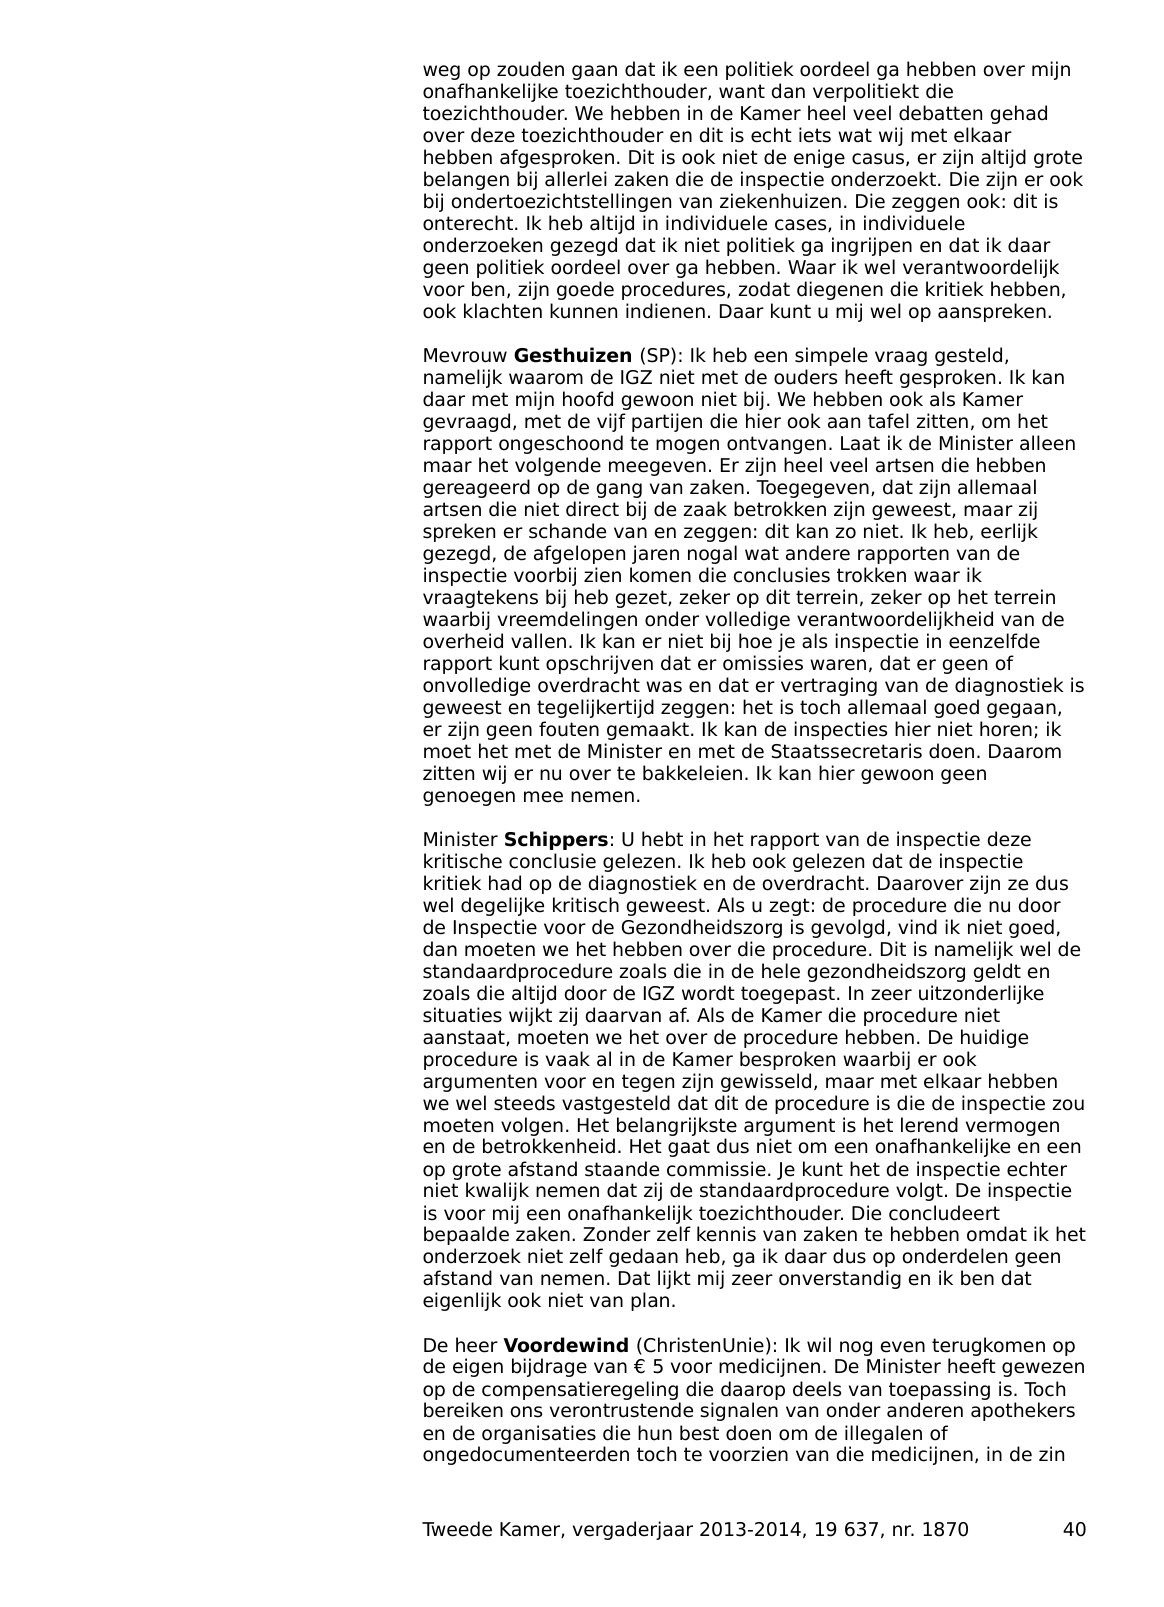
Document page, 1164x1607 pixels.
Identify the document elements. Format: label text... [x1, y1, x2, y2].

text weg op zouden gaan dat ik een politiek oordeel ga hebben over mijn onafhankelijke toezichthouder, want dan verpolitiekt die toezichthouder. We hebben in de Kamer heel veel debatten gehad over deze toezichthouder en dit is echt iets wat wij met elkaar hebben afgesproken. Dit is ook niet de enige casus, er zijn altijd grote belangen bij allerlei zaken die de inspectie onderzoekt. Die zijn er ook bij ondertoezichtstellingen van ziekenhuizen. Die zeggen ook: dit is onterecht. Ik heb altijd in individuele cases, in individuele onderzoeken gezegd dat ik niet politiek ga ingrijpen en dat ik daar geen politiek oordeel over ga hebben. Waar ik wel verantwoordelijk voor ben, zijn goede procedures, zodat diegenen die kritiek hebben, ook klachten kunnen indienen. Daar kunt u mij wel op aanspreken. [422, 59, 1087, 323]
text Mevrouw Gesthuizen (SP): Ik heb een simpele vraag gesteld, namelijk waarom de IGZ niet met de ouders heeft gesproken. Ik kan daar met mijn hoofd gewoon niet bij. We hebben ook als Kamer gevraagd, met de vijf partijen die hier ook aan tafel zitten, om het rapport ongeschoond te mogen ontvangen. Laat ik de Minister alleen maar het volgende meegeven. Er zijn heel veel artsen die hebben gereageerd op de gang van zaken. Toegegeven, dat zijn allemaal artsen die niet direct bij de zaak betrokken zijn geweest, maar zij spreken er schande van en zeggen: dit kan zo niet. Ik heb, eerlijk gezegd, de afgelopen jaren nogal wat andere rapporten van de inspectie voorbij zien komen die conclusies trokken waar ik vraagtekens bij heb gezet, zeker op dit terrein, zeker op het terrein waarbij vreemdelingen onder volledige verantwoordelijkheid van de overheid vallen. Ik kan er niet bij hoe je als inspectie in eenzelfde rapport kunt opschrijven dat er omissies waren, dat er geen of onvolledige overdracht was en dat er vertraging van de diagnostiek is geweest en tegelijkertijd zeggen: het is toch allemaal goed gegaan, er zijn geen fouten gemaakt. Ik kan de inspecties hier niet horen; ik moet het met de Minister en met de Staatssecretaris doen. Daarom zitten wij er nu over te bakkeleien. Ik kan hier gewoon geen genoegen mee nemen. [422, 345, 1087, 807]
text De heer Voordewind (ChristenUnie): Ik wil nog even terugkomen op de eigen bijdrage van € 5 voor medicijnen. De Minister heeft gewezen op de compensatieregeling die daarop deels van toepassing is. Toch bereiken ons verontrustende signalen van onder anderen apothekers en de organisaties die hun best doen om de illegalen of ongedocumenteerden toch te voorzien van die medicijnen, in de zin [422, 1334, 1087, 1466]
text Minister Schippers: U hebt in het rapport van de inspectie deze kritische conclusie gelezen. Ik heb ook gelezen dat de inspectie kritiek had op de diagnostiek en de overdracht. Daarover zijn ze dus wel degelijke kritisch geweest. Als u zegt: de procedure die nu door de Inspectie voor de Gezondheidszorg is gevolgd, vind ik niet goed, dan moeten we het hebben over die procedure. Dit is namelijk wel de standaardprocedure zoals die in de hele gezondheidszorg geldt en zoals die altijd door de IGZ wordt toegepast. In zeer uitzonderlijke situaties wijkt zij daarvan af. Als de Kamer die procedure niet aanstaat, moeten we het over de procedure hebben. De huidige procedure is vaak al in de Kamer besproken waarbij er ook argumenten voor en tegen zijn gewisseld, maar met elkaar hebben we wel steeds vastgesteld dat dit de procedure is die de inspectie zou moeten volgen. Het belangrijkste argument is het lerend vermogen en de betrokkenheid. Het gaat dus niet om een onafhankelijke en een op grote afstand staande commissie. Je kunt het de inspectie echter niet kwalijk nemen dat zij de standaardprocedure volgt. De inspectie is voor mij een onafhankelijk toezichthouder. Die concludeert bepaalde zaken. Zonder zelf kennis van zaken te hebben omdat ik het onderzoek niet zelf gedaan heb, ga ik daar dus op onderdelen geen afstand van nemen. Dat lijkt mij zeer onverstandig en ik ben dat eigenlijk ook niet van plan. [422, 829, 1087, 1312]
